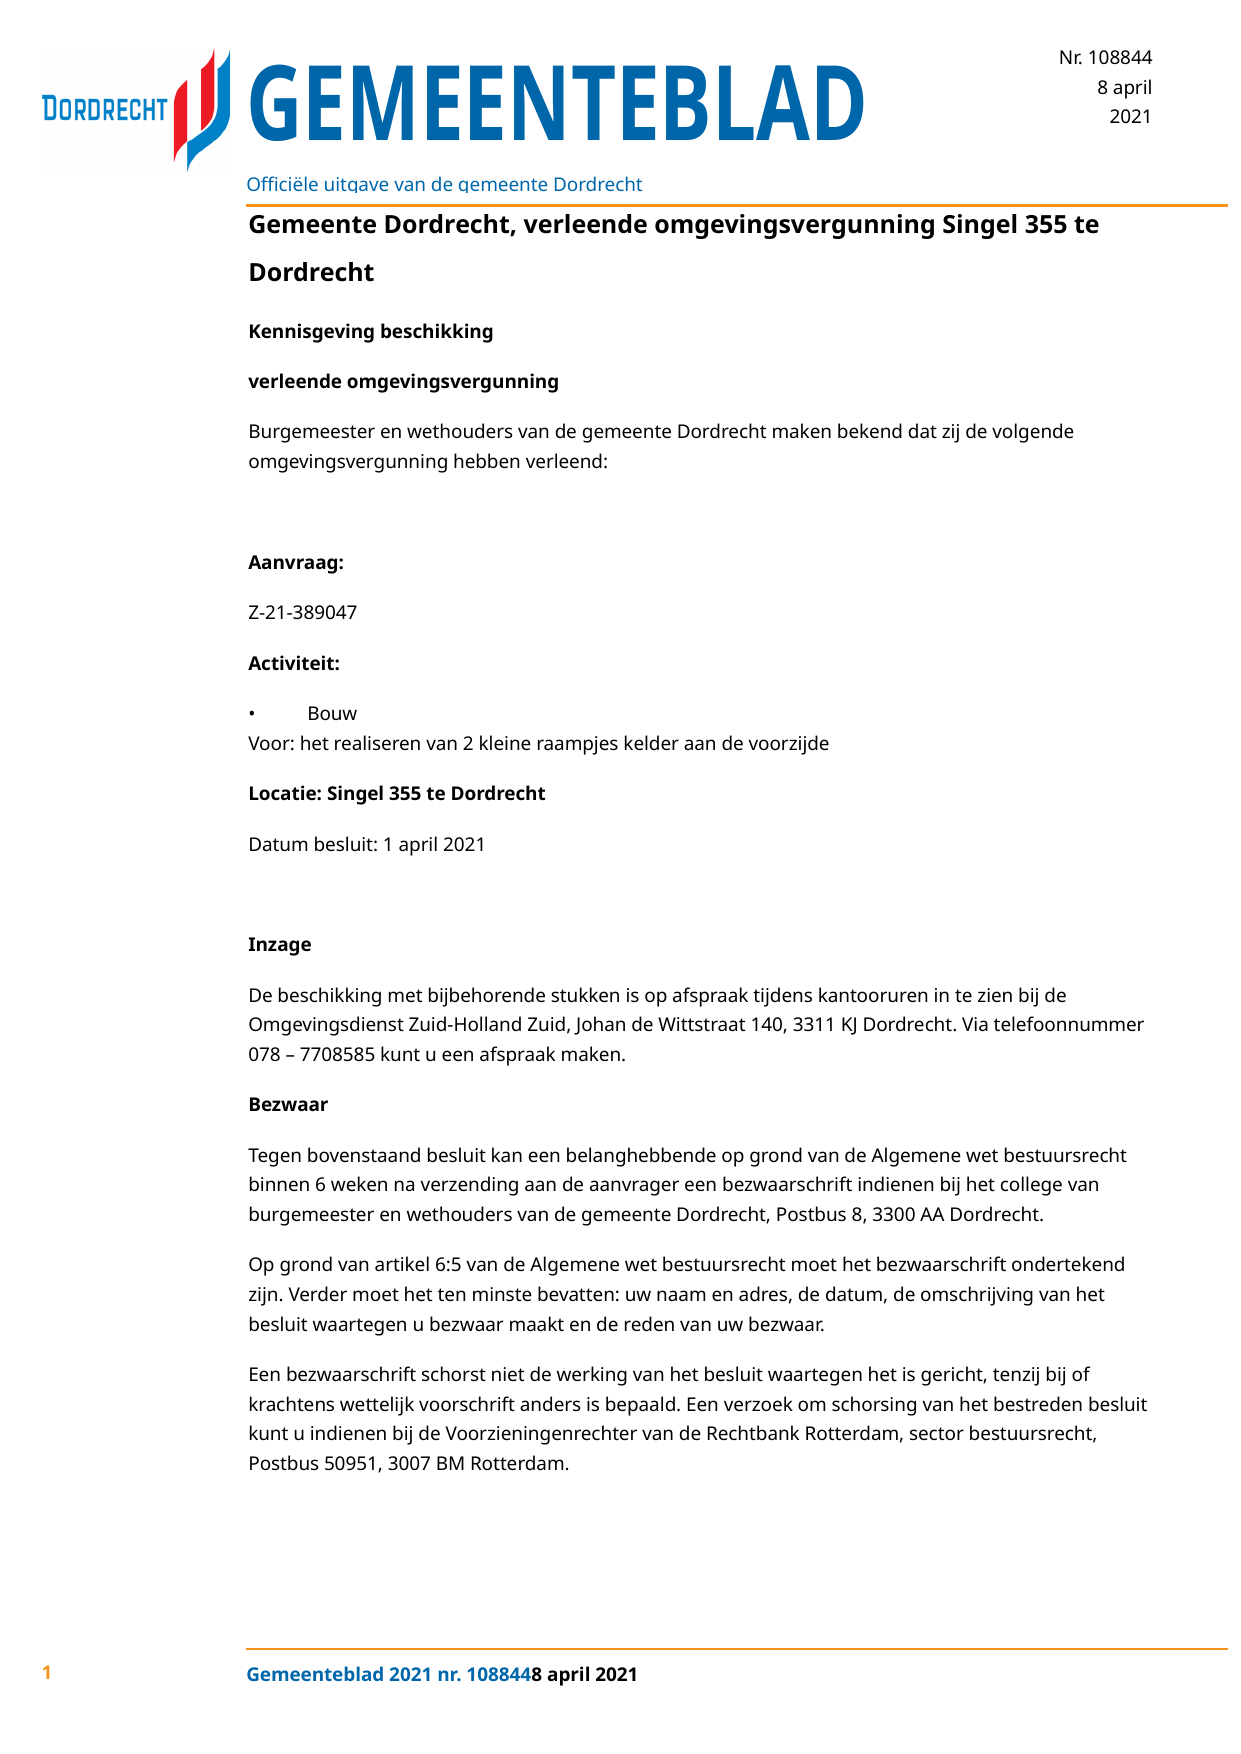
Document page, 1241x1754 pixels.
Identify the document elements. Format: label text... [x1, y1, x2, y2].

text Gemeente Dordrecht, verleende omgevingsvergunning Singel 355 te Dordrecht [248, 207, 1152, 288]
list Bouw [248, 700, 1152, 726]
text Z-21-389047 [248, 599, 1152, 625]
text Een bezwaarschrift schorst niet de werking van het besluit waartegen het is gericht, tenzij bij of krachtens wettelijk voorschrift anders is bepaald. Een verzoek om schorsing van het bestreden besluit kunt u indienen bij de Voorzieningenrechter van de Rechtbank Rotterdam, sector bestuursrecht, Postbus 50951, 3007 BM Rotterdam. [248, 1361, 1152, 1476]
text De beschikking met bijbehorende stukken is op afspraak tijdens kantooruren in te zien bij de Omgevingsdienst Zuid-Holland Zuid, Johan de Wittstraat 140, 3311 KJ Dordrecht. Via telefoonnummer 078 – 7708585 kunt u een afspraak maken. [248, 982, 1152, 1067]
text Voor: het realiseren van 2 kleine raampjes kelder aan de voorzijde [248, 730, 1152, 756]
text verleende omgevingsvergunning [248, 368, 1152, 394]
text Burgemeester en wethouders van de gemeente Dordrecht maken bekend dat zij de volgende omgevingsvergunning hebben verleend: [248, 419, 1152, 474]
text Tegen bovenstaand besluit kan een belanghebbende op grond van de Algemene wet bestuursrecht binnen 6 weken na verzending aan de aanvrager een bezwaarschrift indienen bij het college van burgemeester en wethouders van de gemeente Dordrecht, Postbus 8, 3300 AA Dordrecht. [248, 1142, 1152, 1227]
text Aanvraag: [248, 549, 1152, 575]
text Kennisgeving beschikking [248, 318, 1152, 344]
picture [41, 47, 231, 172]
text Op grond van artikel 6:5 van de Algemene wet bestuursrecht moet het bezwaarschrift ondertekend zijn. Verder moet het ten minste bevatten: uw naam en adres, de datum, de omschrijving van het besluit waartegen u bezwaar maakt en de reden van uw bezwaar. [248, 1252, 1152, 1337]
text Activiteit: [248, 650, 1152, 676]
text Datum besluit: 1 april 2021 [248, 831, 1152, 857]
text Bezwaar [248, 1092, 1152, 1117]
text Locatie: Singel 355 te Dordrecht [248, 780, 1152, 806]
text Inzage [248, 932, 1152, 957]
